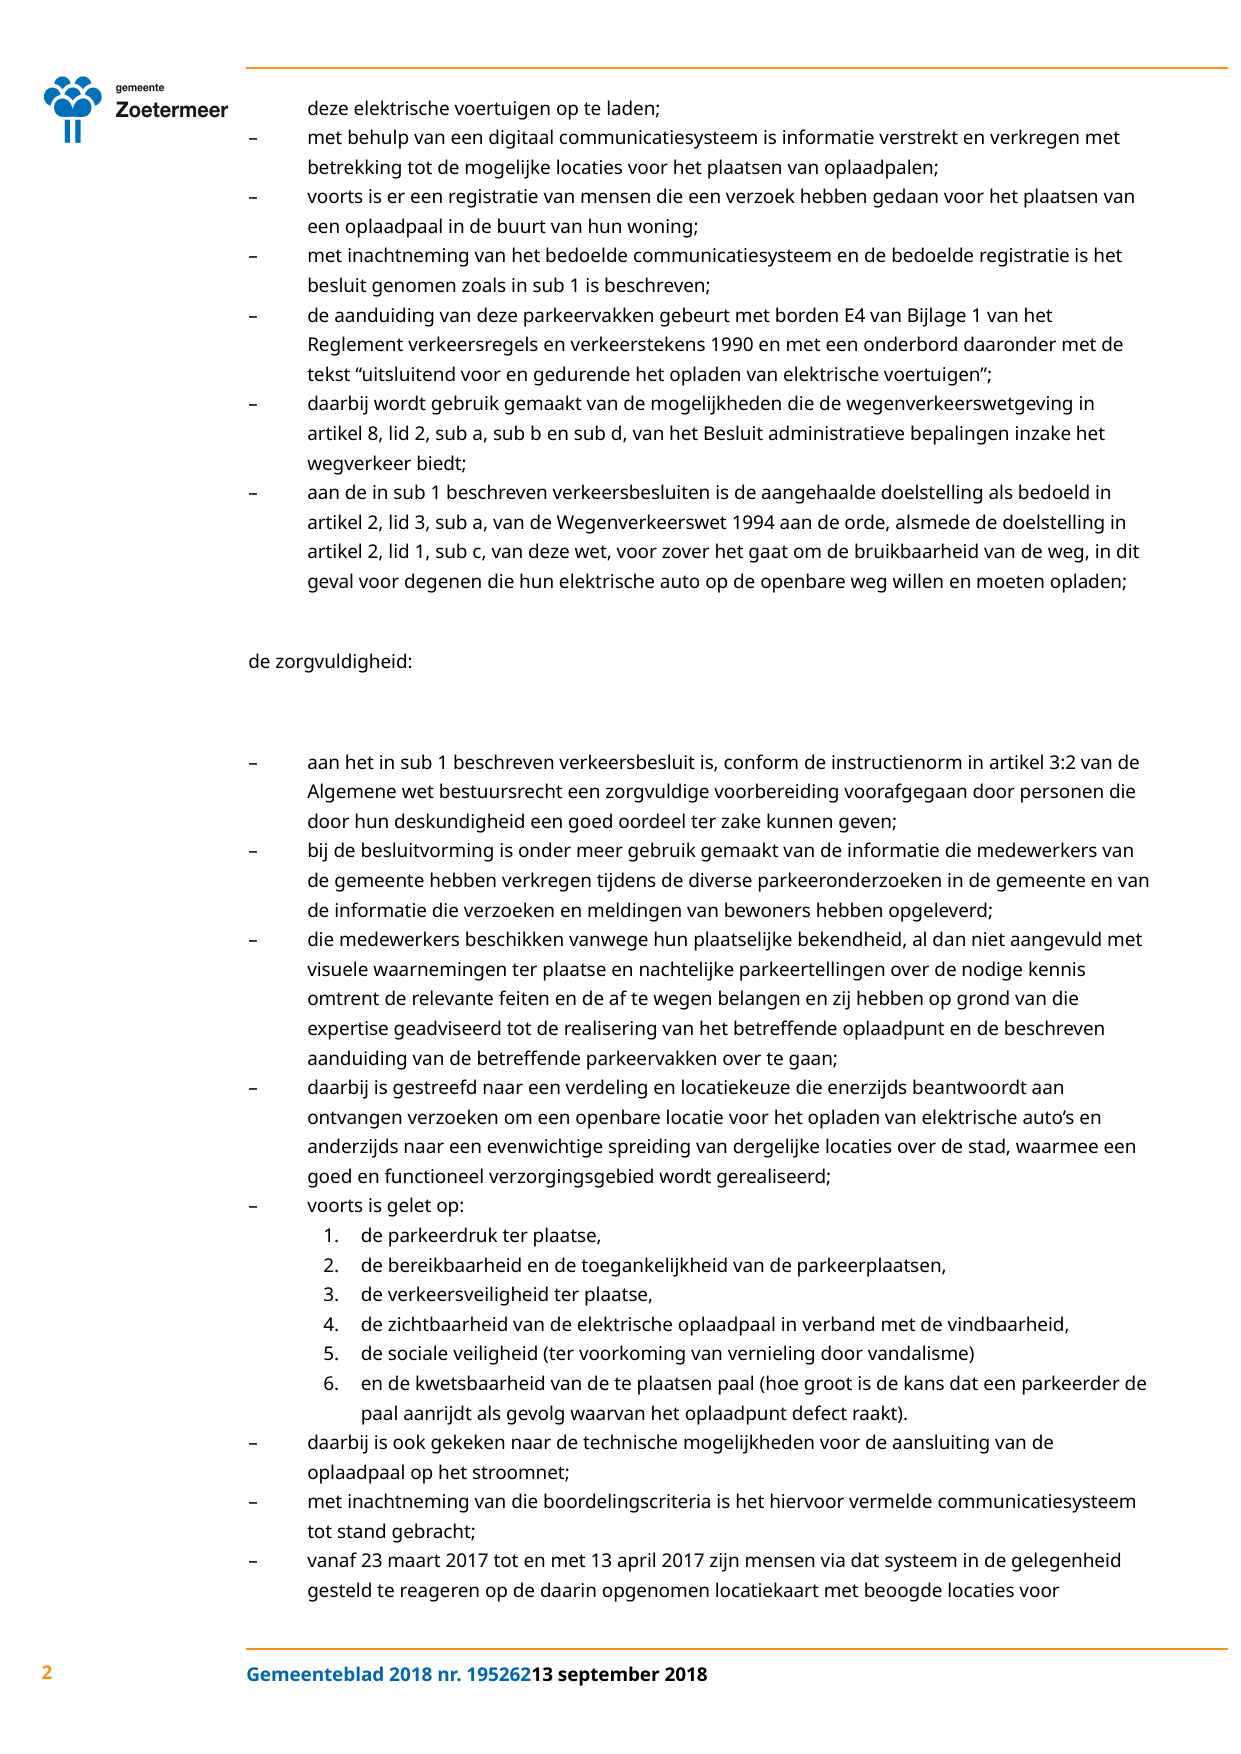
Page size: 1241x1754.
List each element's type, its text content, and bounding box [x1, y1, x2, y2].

list met behulp van een digitaal communicatiesysteem is informatie verstrekt en verkregen met betrekking tot de mogelijke locaties voor het plaatsen van oplaadpalen; [248, 124, 1152, 180]
list met inachtneming van die boordelingscriteria is het hiervoor vermelde communicatiesysteem tot stand gebracht; [248, 1488, 1152, 1544]
list aan het in sub 1 beschreven verkeersbesluit is, conform de instructienorm in artikel 3:2 van de Algemene wet bestuursrecht een zorgvuldige voorbereiding voorafgegaan door personen die door hun deskundigheid een goed oordeel ter zake kunnen geven; [248, 749, 1152, 834]
list en de kwetsbaarheid van de te plaatsen paal (hoe groot is de kans dat een parkeerder de paal aanrijdt als gevolg waarvan het oplaadpunt defect raakt). [323, 1370, 1152, 1426]
list bij de besluitvorming is onder meer gebruik gemaakt van de informatie die medewerkers van de gemeente hebben verkregen tijdens de diverse parkeeronderzoeken in de gemeente en van de informatie die verzoeken en meldingen van bewoners hebben opgeleverd; [248, 838, 1152, 923]
list de bereikbaarheid en de toegankelijkheid van de parkeerplaatsen, [323, 1252, 1152, 1278]
list de zichtbaarheid van de elektrische oplaadpaal in verband met de vindbaarheid, [323, 1311, 1152, 1337]
picture [41, 47, 231, 172]
list voorts is er een registratie van mensen die een verzoek hebben gedaan voor het plaatsen van een oplaadpaal in de buurt van hun woning; [248, 183, 1152, 239]
list met inachtneming van het bedoelde communicatiesysteem en de bedoelde registratie is het besluit genomen zoals in sub 1 is beschreven; [248, 243, 1152, 298]
list daarbij is gestreefd naar een verdeling en locatiekeuze die enerzijds beantwoordt aan ontvangen verzoeken om een openbare locatie voor het opladen van elektrische auto’s en anderzijds naar een evenwichtige spreiding van dergelijke locaties over de stad, waarmee een goed en functioneel verzorgingsgebied wordt gerealiseerd; [248, 1074, 1152, 1189]
list de sociale veiligheid (ter voorkoming van vernieling door vandalisme) [323, 1341, 1152, 1366]
list de aanduiding van deze parkeervakken gebeurt met borden E4 van Bijlage 1 van het Reglement verkeersregels en verkeerstekens 1990 en met een onderbord daaronder met de tekst “uitsluitend voor en gedurende het opladen van elektrische voertuigen”; [248, 302, 1152, 387]
list de parkeerdruk ter plaatse, [323, 1222, 1152, 1248]
list voorts is gelet op: [248, 1193, 1152, 1218]
list aan de in sub 1 beschreven verkeersbesluiten is de aangehaalde doelstelling als bedoeld in artikel 2, lid 3, sub a, van de Wegenverkeerswet 1994 aan de orde, alsmede de doelstelling in artikel 2, lid 1, sub c, van deze wet, voor zover het gaat om de bruikbaarheid van de weg, in dit geval voor degenen die hun elektrische auto op de openbare weg willen en moeten opladen; [248, 479, 1152, 594]
list de verkeersveiligheid ter plaatse, [323, 1281, 1152, 1307]
text de zorgvuldigheid: [248, 648, 1152, 674]
list daarbij wordt gebruik gemaakt van de mogelijkheden die de wegenverkeerswetgeving in artikel 8, lid 2, sub a, sub b en sub d, van het Besluit administratieve bepalingen inzake het wegverkeer biedt; [248, 391, 1152, 476]
list deze elektrische voertuigen op te laden; [248, 95, 1152, 121]
list die medewerkers beschikken vanwege hun plaatselijke bekendheid, al dan niet aangevuld met visuele waarnemingen ter plaatse en nachtelijke parkeertellingen over de nodige kennis omtrent de relevante feiten en de af te wegen belangen en zij hebben op grond van die expertise geadviseerd tot de realisering van het betreffende oplaadpunt en de beschreven aanduiding van de betreffende parkeervakken over te gaan; [248, 926, 1152, 1071]
list vanaf 23 maart 2017 tot en met 13 april 2017 zijn mensen via dat systeem in de gelegenheid gesteld te reageren op de daarin opgenomen locatiekaart met beoogde locaties voor [248, 1548, 1152, 1603]
list daarbij is ook gekeken naar de technische mogelijkheden voor de aansluiting van de oplaadpaal op het stroomnet; [248, 1429, 1152, 1485]
